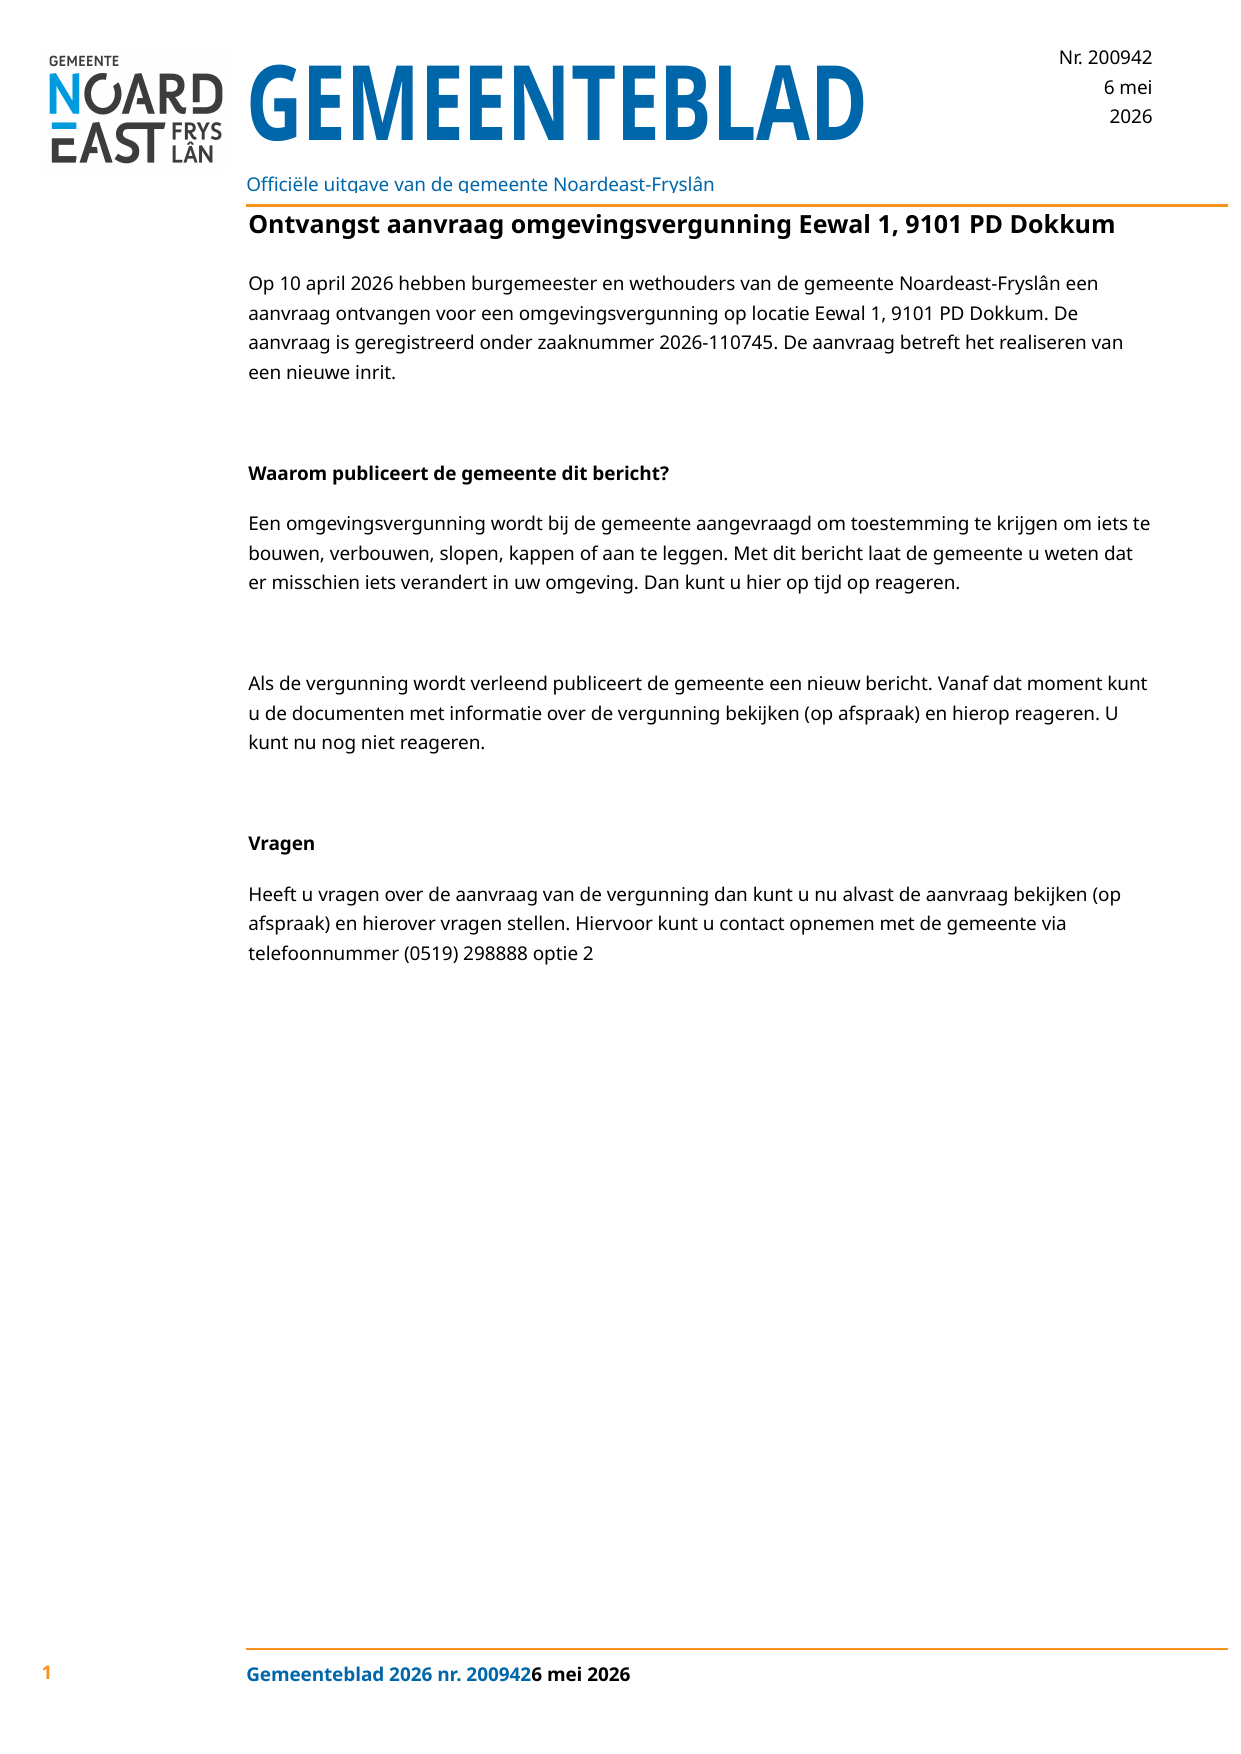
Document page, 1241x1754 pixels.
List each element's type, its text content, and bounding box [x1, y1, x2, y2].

picture [41, 47, 231, 172]
text Waarom publiceert de gemeente dit bericht? [248, 460, 1152, 486]
text Een omgevingsvergunning wordt bij de gemeente aangevraagd om toestemming te krijgen om iets te bouwen, verbouwen, slopen, kappen of aan te leggen. Met dit bericht laat de gemeente u weten dat er misschien iets verandert in uw omgeving. Dan kunt u hier op tijd op reageren. [248, 510, 1152, 595]
text Ontvangst aanvraag omgevingsvergunning Eewal 1, 9101 PD Dokkum [248, 207, 1152, 241]
text Op 10 april 2026 hebben burgemeester en wethouders van de gemeente Noardeast-Fryslân een aanvraag ontvangen voor een omgevingsvergunning op locatie Eewal 1, 9101 PD Dokkum. De aanvraag is geregistreerd onder zaaknummer 2026-110745. De aanvraag betreft het realiseren van een nieuwe inrit. [248, 270, 1152, 385]
text Als de vergunning wordt verleend publiceert de gemeente een nieuw bericht. Vanaf dat moment kunt u de documenten met informatie over de vergunning bekijken (op afspraak) en hierop reageren. U kunt nu nog niet reageren. [248, 670, 1152, 755]
text Vragen [248, 830, 1152, 856]
text Heeft u vragen over de aanvraag van de vergunning dan kunt u nu alvast de aanvraag bekijken (op afspraak) en hierover vragen stellen. Hiervoor kunt u contact opnemen met de gemeente via telefoonnummer (0519) 298888 optie 2 [248, 881, 1152, 966]
